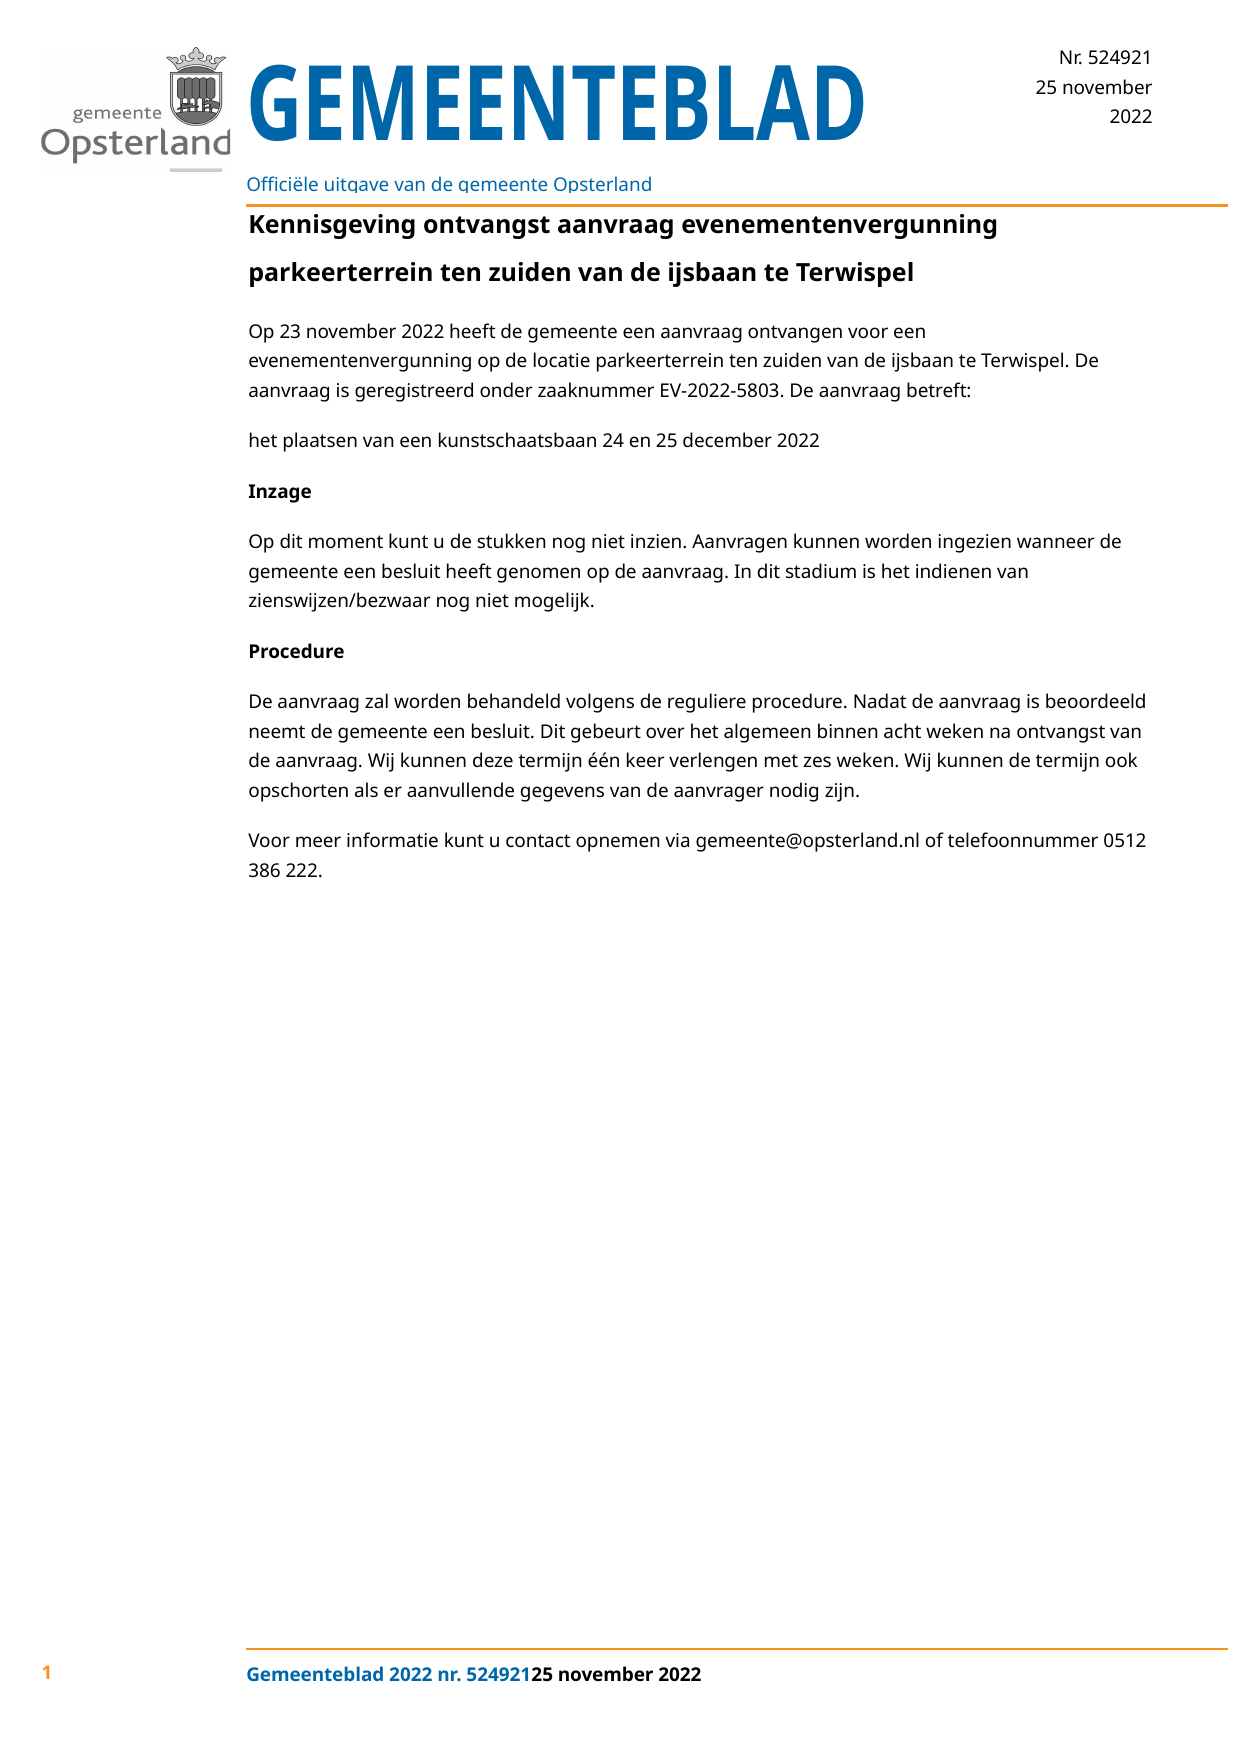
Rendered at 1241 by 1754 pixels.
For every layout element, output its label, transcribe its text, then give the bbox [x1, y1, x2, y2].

text Kennisgeving ontvangst aanvraag evenementenvergunning parkeerterrein ten zuiden van de ijsbaan te Terwispel [248, 207, 1152, 288]
text Inzage [248, 478, 1152, 504]
text Voor meer informatie kunt u contact opnemen via gemeente@opsterland.nl of telefoonnummer 0512 386 222. [248, 827, 1152, 883]
text Op 23 november 2022 heeft de gemeente een aanvraag ontvangen voor een evenementenvergunning op de locatie parkeerterrein ten zuiden van de ijsbaan te Terwispel. De aanvraag is geregistreerd onder zaaknummer EV-2022-5803. De aanvraag betreft: [248, 318, 1152, 403]
text Procedure [248, 638, 1152, 664]
text Op dit moment kunt u de stukken nog niet inzien. Aanvragen kunnen worden ingezien wanneer de gemeente een besluit heeft genomen op de aanvraag. In dit stadium is het indienen van zienswijzen/bezwaar nog niet mogelijk. [248, 528, 1152, 613]
picture [41, 47, 231, 172]
text het plaatsen van een kunstschaatsbaan 24 en 25 december 2022 [248, 427, 1152, 453]
text De aanvraag zal worden behandeld volgens de reguliere procedure. Nadat de aanvraag is beoordeeld neemt de gemeente een besluit. Dit gebeurt over het algemeen binnen acht weken na ontvangst van de aanvraag. Wij kunnen deze termijn één keer verlengen met zes weken. Wij kunnen de termijn ook opschorten als er aanvullende gegevens van de aanvrager nodig zijn. [248, 688, 1152, 803]
